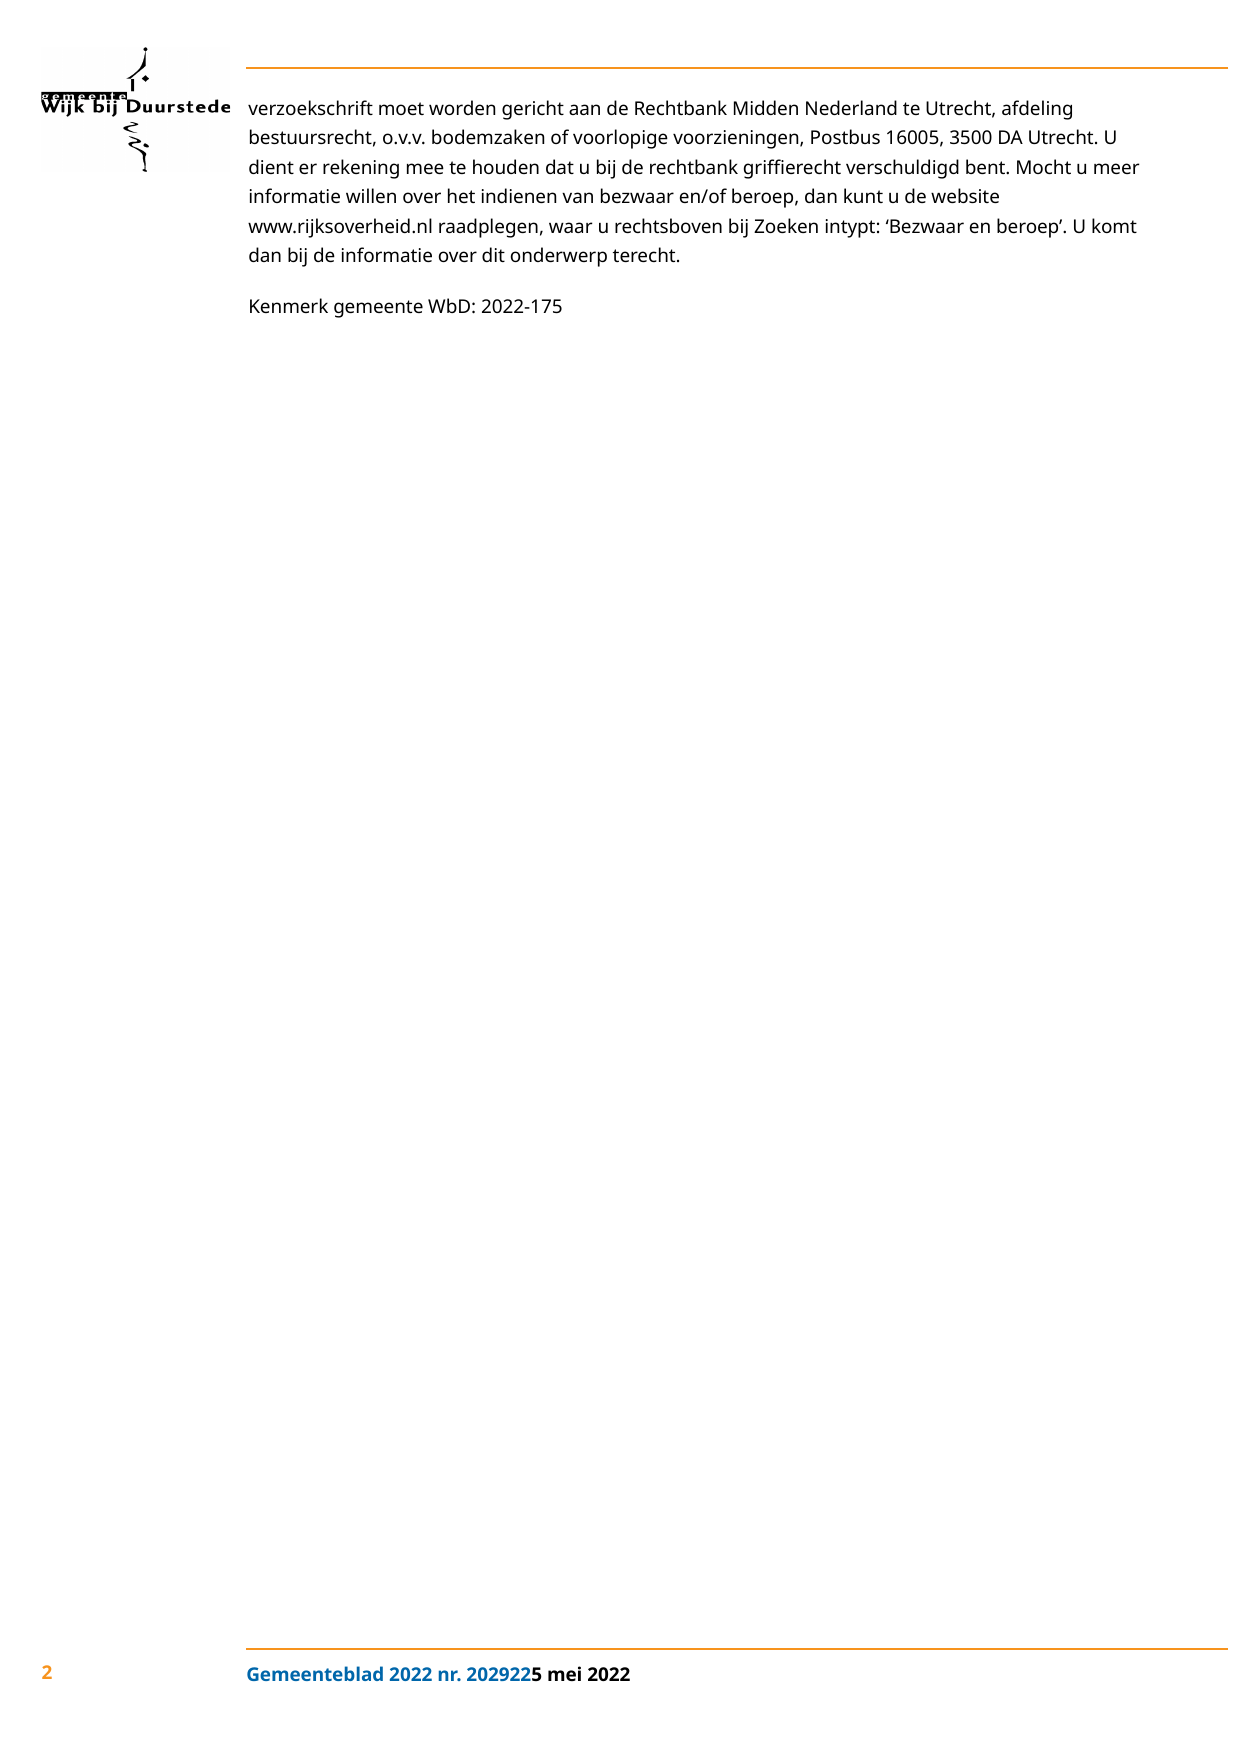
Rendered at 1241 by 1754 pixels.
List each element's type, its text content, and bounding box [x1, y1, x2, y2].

text verzoekschrift moet worden gericht aan de Rechtbank Midden Nederland te Utrecht, afdeling bestuursrecht, o.v.v. bodemzaken of voorlopige voorzieningen, Postbus 16005, 3500 DA Utrecht. U dient er rekening mee te houden dat u bij de rechtbank griffierecht verschuldigd bent. Mocht u meer informatie willen over het indienen van bezwaar en/of beroep, dan kunt u de website www.rijksoverheid.nl raadplegen, waar u rechtsboven bij Zoeken intypt: ‘Bezwaar en beroep’. U komt dan bij de informatie over dit onderwerp terecht. [248, 95, 1152, 268]
picture [41, 47, 231, 172]
text Kenmerk gemeente WbD: 2022-175 [248, 293, 1152, 319]
